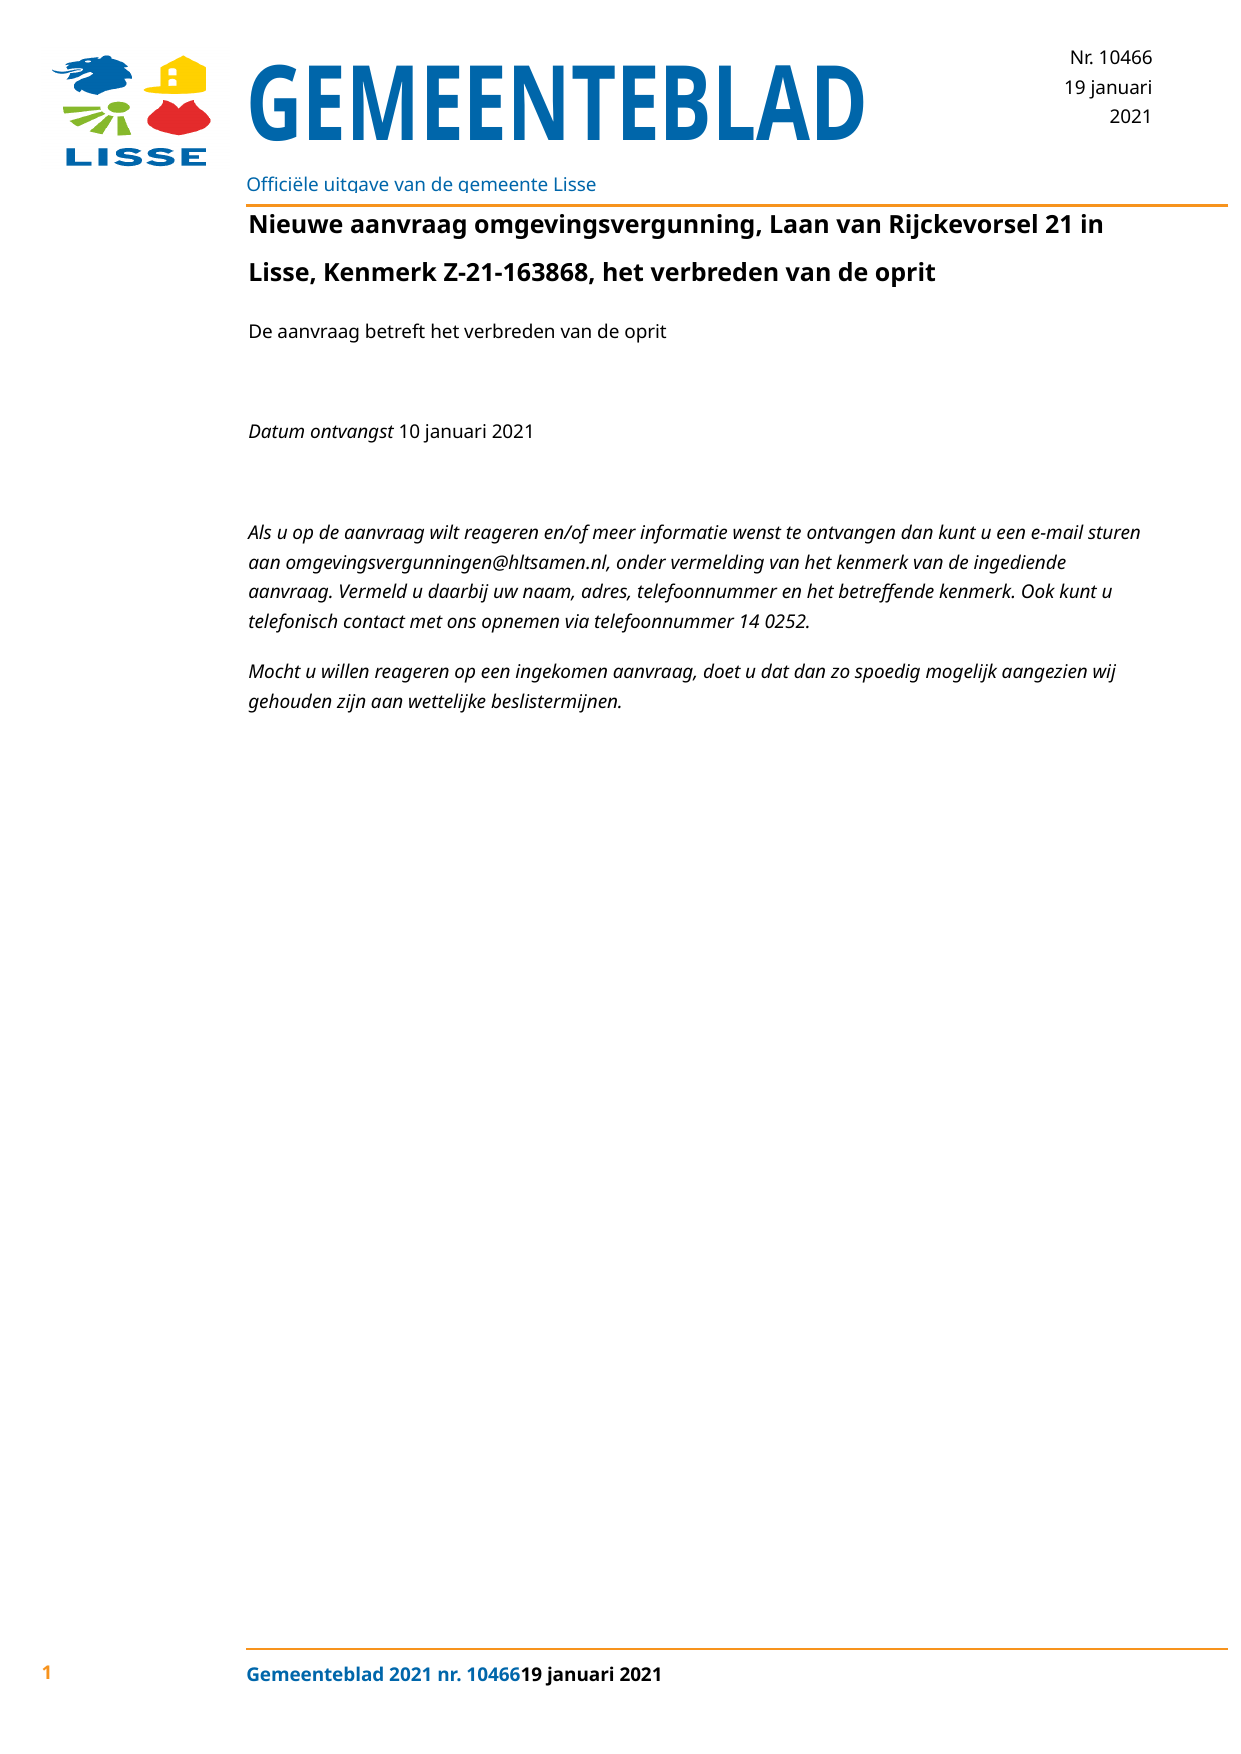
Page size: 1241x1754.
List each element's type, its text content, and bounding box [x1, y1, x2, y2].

text Datum ontvangst 10 januari 2021 [248, 419, 1152, 444]
picture [41, 47, 231, 172]
text Nieuwe aanvraag omgevingsvergunning, Laan van Rijckevorsel 21 in Lisse, Kenmerk Z-21-163868, het verbreden van de oprit [248, 207, 1152, 288]
text Mocht u willen reageren op een ingekomen aanvraag, doet u dat dan zo spoedig mogelijk aangezien wij gehouden zijn aan wettelijke beslistermijnen. [248, 659, 1152, 714]
text De aanvraag betreft het verbreden van de oprit [248, 318, 1152, 344]
text Als u op de aanvraag wilt reageren en/of meer informatie wenst te ontvangen dan kunt u een e-mail sturen aan omgevingsvergunningen@hltsamen.nl, onder vermelding van het kenmerk van de ingediende aanvraag. Vermeld u daarbij uw naam, adres, telefoonnummer en het betreffende kenmerk. Ook kunt u telefonisch contact met ons opnemen via telefoonnummer 14 0252. [248, 519, 1152, 634]
